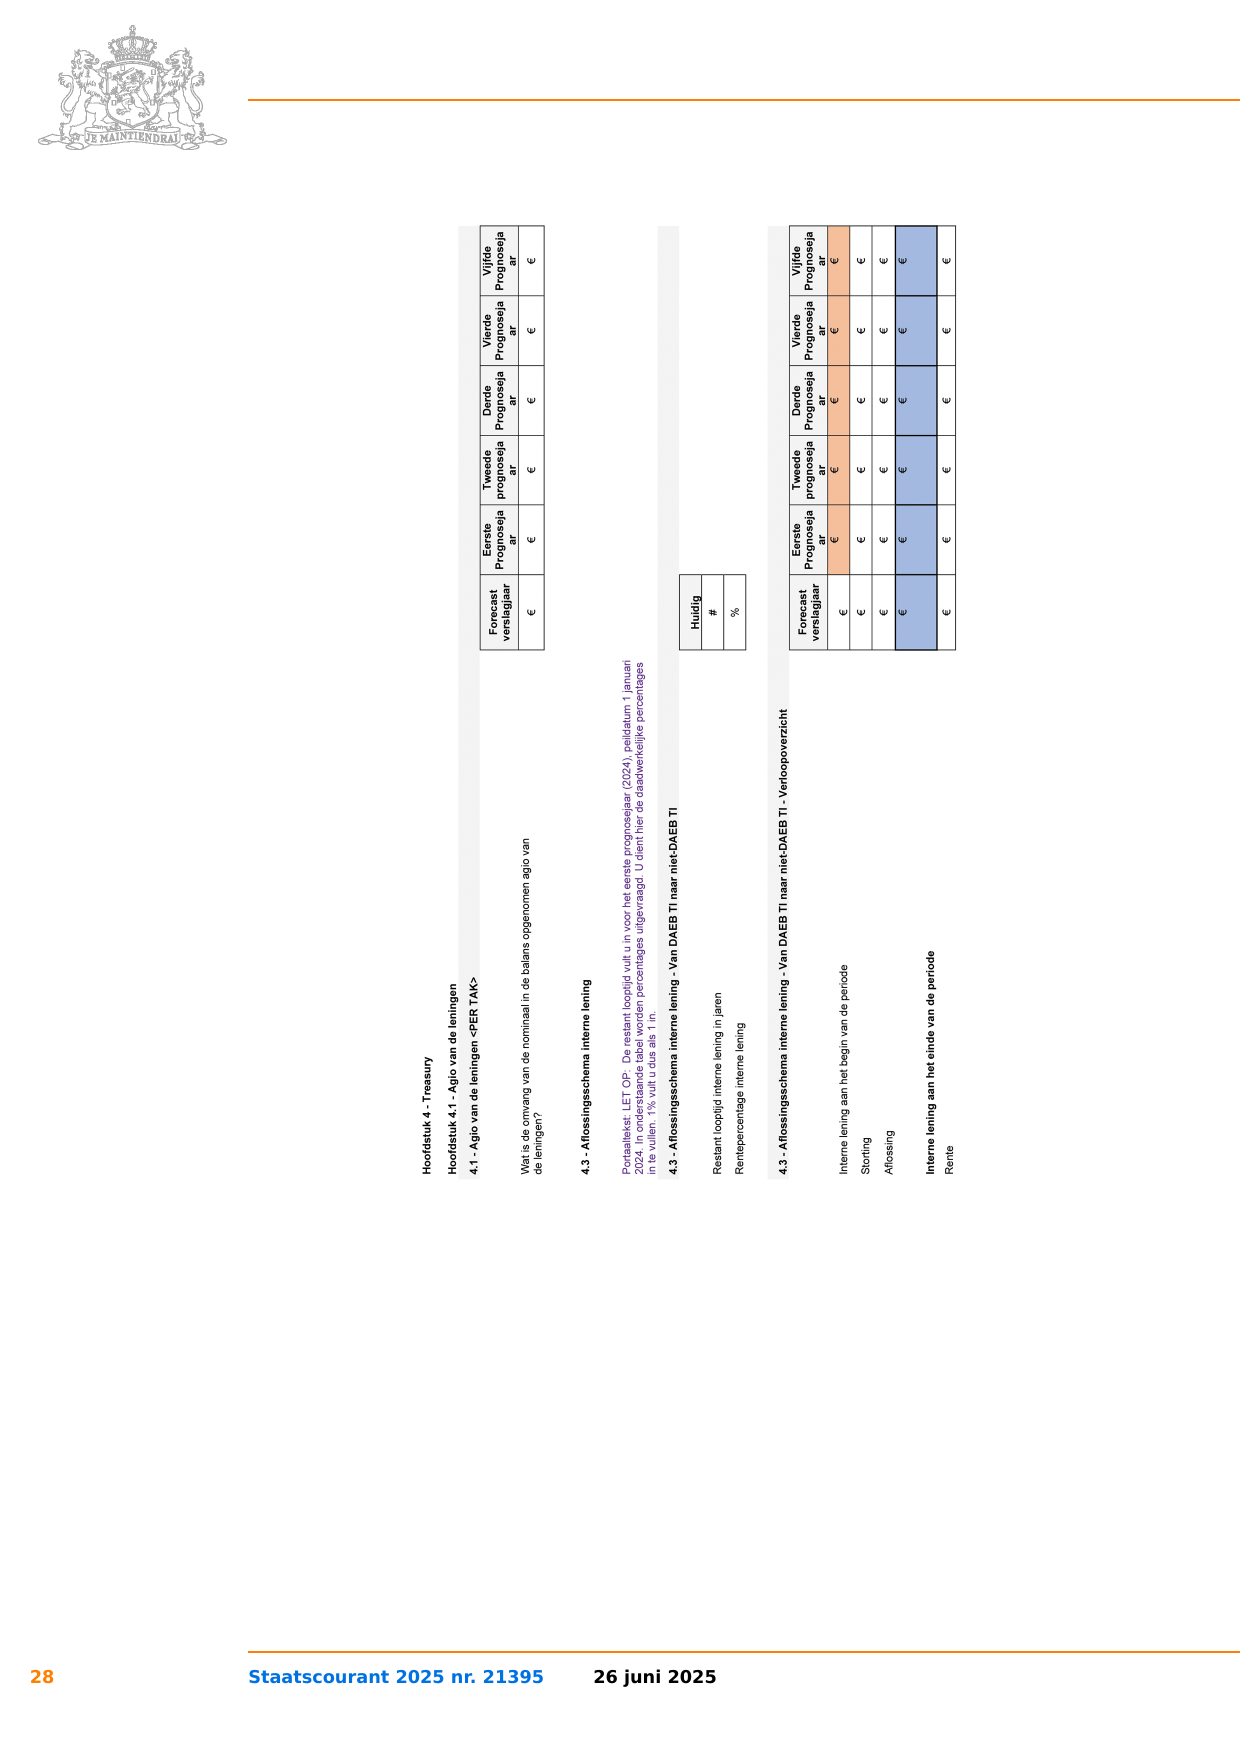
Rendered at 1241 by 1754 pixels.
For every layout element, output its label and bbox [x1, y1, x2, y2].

picture [38, 25, 227, 150]
picture [248, 130, 1134, 1276]
